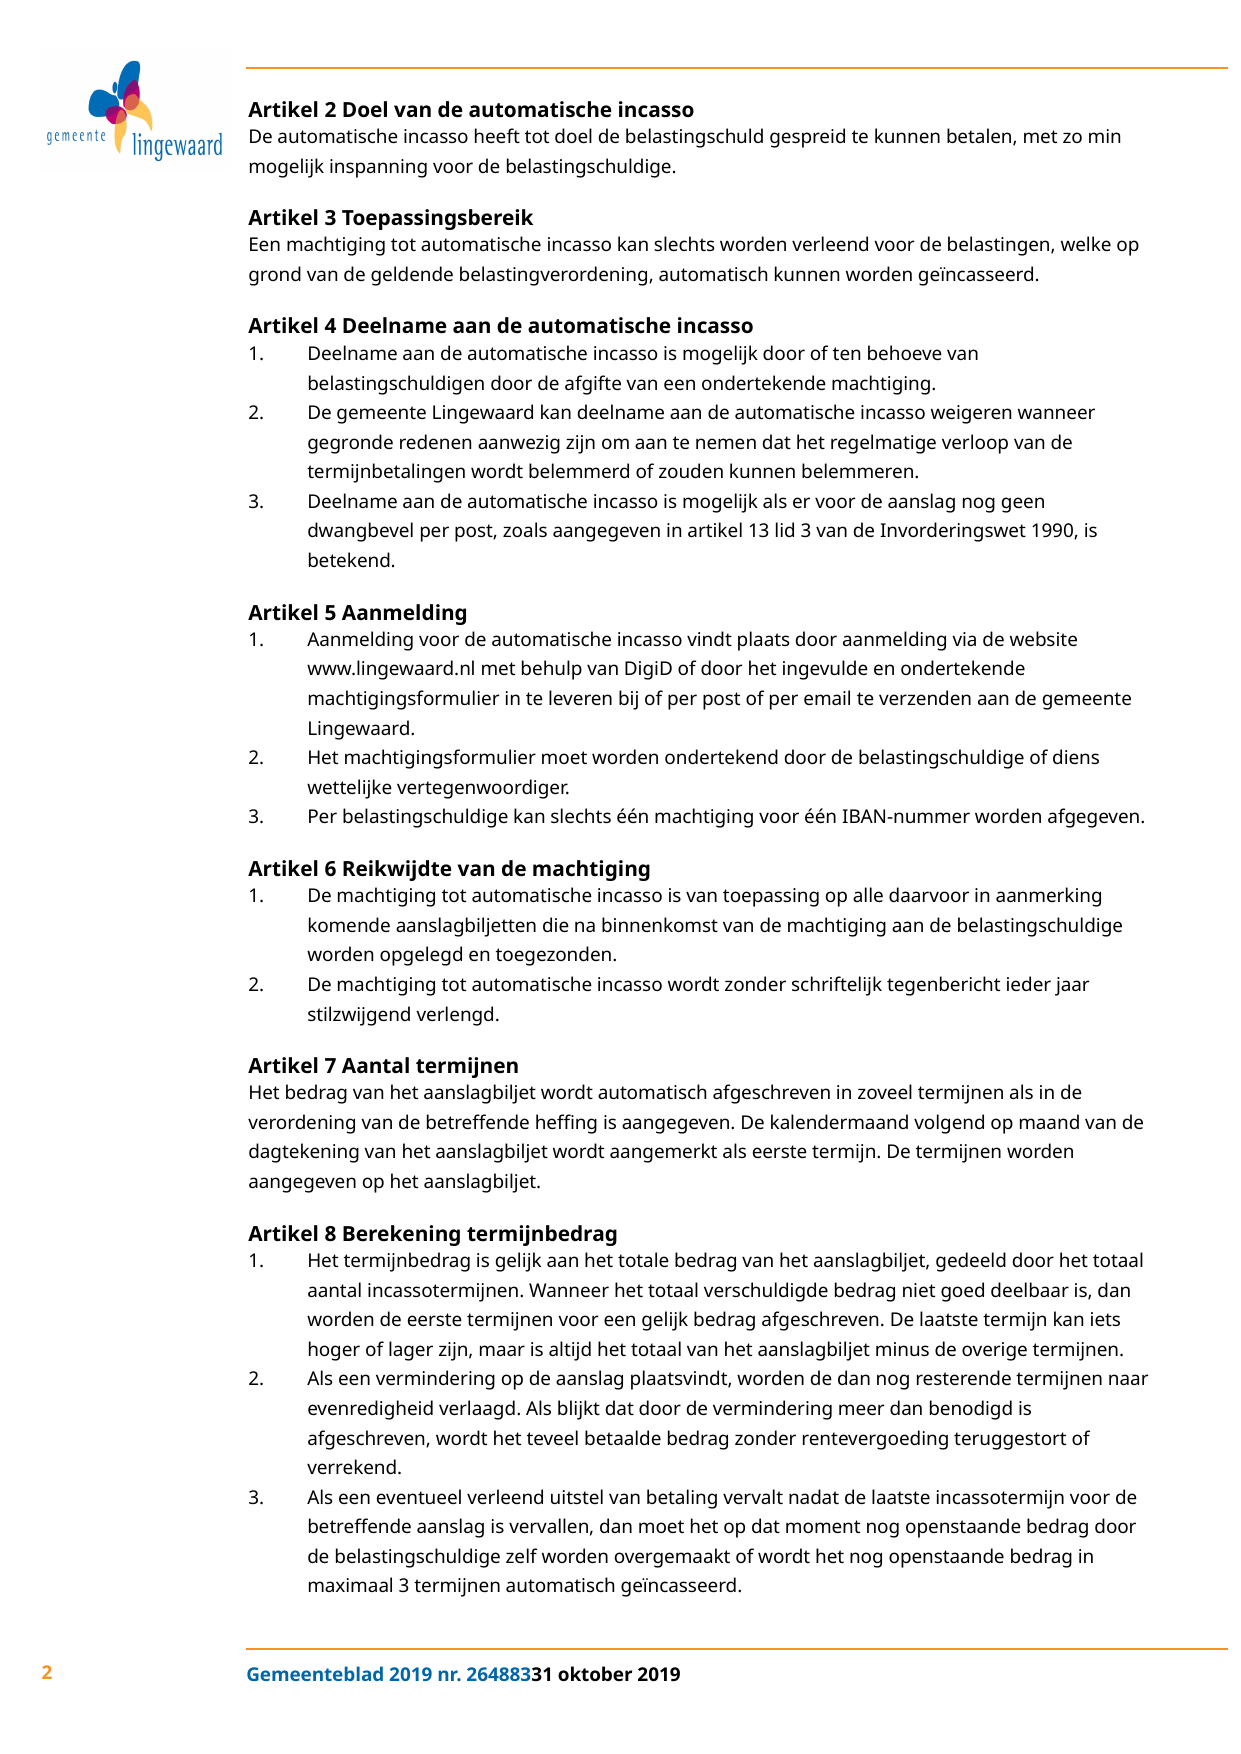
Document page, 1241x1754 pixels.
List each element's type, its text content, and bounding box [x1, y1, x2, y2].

list Het termijnbedrag is gelijk aan het totale bedrag van het aanslagbiljet, gedeeld door het totaal aantal incassotermijnen. Wanneer het totaal verschuldigde bedrag niet goed deelbaar is, dan worden de eerste termijnen voor een gelijk bedrag afgeschreven. De laatste termijn kan iets hoger of lager zijn, maar is altijd het totaal van het aanslagbiljet minus de overige termijnen. [248, 1247, 1152, 1362]
list Aanmelding voor de automatische incasso vindt plaats door aanmelding via de website www.lingewaard.nl met behulp van DigiD of door het ingevulde en ondertekende machtigingsformulier in te leveren bij of per post of per email te verzenden aan de gemeente Lingewaard. [248, 626, 1152, 741]
text Artikel 8 Berekening termijnbedrag [248, 1219, 1152, 1247]
list De machtiging tot automatische incasso is van toepassing op alle daarvoor in aanmerking komende aanslagbiljetten die na binnenkomst van de machtiging aan de belastingschuldige worden opgelegd en toegezonden. [248, 882, 1152, 967]
list De gemeente Lingewaard kan deelname aan de automatische incasso weigeren wanneer gegronde redenen aanwezig zijn om aan te nemen dat het regelmatige verloop van de termijnbetalingen wordt belemmerd of zouden kunnen belemmeren. [248, 399, 1152, 484]
list Het machtigingsformulier moet worden ondertekend door de belastingschuldige of diens wettelijke vertegenwoordiger. [248, 744, 1152, 800]
text De automatische incasso heeft tot doel de belastingschuld gespreid te kunnen betalen, met zo min mogelijk inspanning voor de belastingschuldige. [248, 123, 1152, 178]
list Deelname aan de automatische incasso is mogelijk als er voor de aanslag nog geen dwangbevel per post, zoals aangegeven in artikel 13 lid 3 van de Invorderingswet 1990, is betekend. [248, 488, 1152, 573]
text Artikel 6 Reikwijdte van de machtiging [248, 854, 1152, 882]
text Een machtiging tot automatische incasso kan slechts worden verleend voor de belastingen, welke op grond van de geldende belastingverordening, automatisch kunnen worden geïncasseerd. [248, 232, 1152, 287]
text Artikel 7 Aantal termijnen [248, 1051, 1152, 1079]
text Artikel 3 Toepassingsbereik [248, 203, 1152, 232]
list De machtiging tot automatische incasso wordt zonder schriftelijk tegenbericht ieder jaar stilzwijgend verlengd. [248, 971, 1152, 1026]
text Artikel 2 Doel van de automatische incasso [248, 95, 1152, 123]
list Per belastingschuldige kan slechts één machtiging voor één IBAN-nummer worden afgegeven. [248, 803, 1152, 829]
picture [41, 47, 231, 172]
text Het bedrag van het aanslagbiljet wordt automatisch afgeschreven in zoveel termijnen als in de verordening van de betreffende heffing is aangegeven. De kalendermaand volgend op maand van de dagtekening van het aanslagbiljet wordt aangemerkt als eerste termijn. De termijnen worden aangegeven op het aanslagbiljet. [248, 1079, 1152, 1194]
list Als een vermindering op de aanslag plaatsvindt, worden de dan nog resterende termijnen naar evenredigheid verlaagd. Als blijkt dat door de vermindering meer dan benodigd is afgeschreven, wordt het teveel betaalde bedrag zonder rentevergoeding teruggestort of verrekend. [248, 1366, 1152, 1480]
text Artikel 5 Aanmelding [248, 598, 1152, 626]
text Artikel 4 Deelname aan de automatische incasso [248, 312, 1152, 340]
list Als een eventueel verleend uitstel van betaling vervalt nadat de laatste incassotermijn voor de betreffende aanslag is vervallen, dan moet het op dat moment nog openstaande bedrag door de belastingschuldige zelf worden overgemaakt of wordt het nog openstaande bedrag in maximaal 3 termijnen automatisch geïncasseerd. [248, 1484, 1152, 1598]
list Deelname aan de automatische incasso is mogelijk door of ten behoeve van belastingschuldigen door de afgifte van een ondertekende machtiging. [248, 340, 1152, 395]
